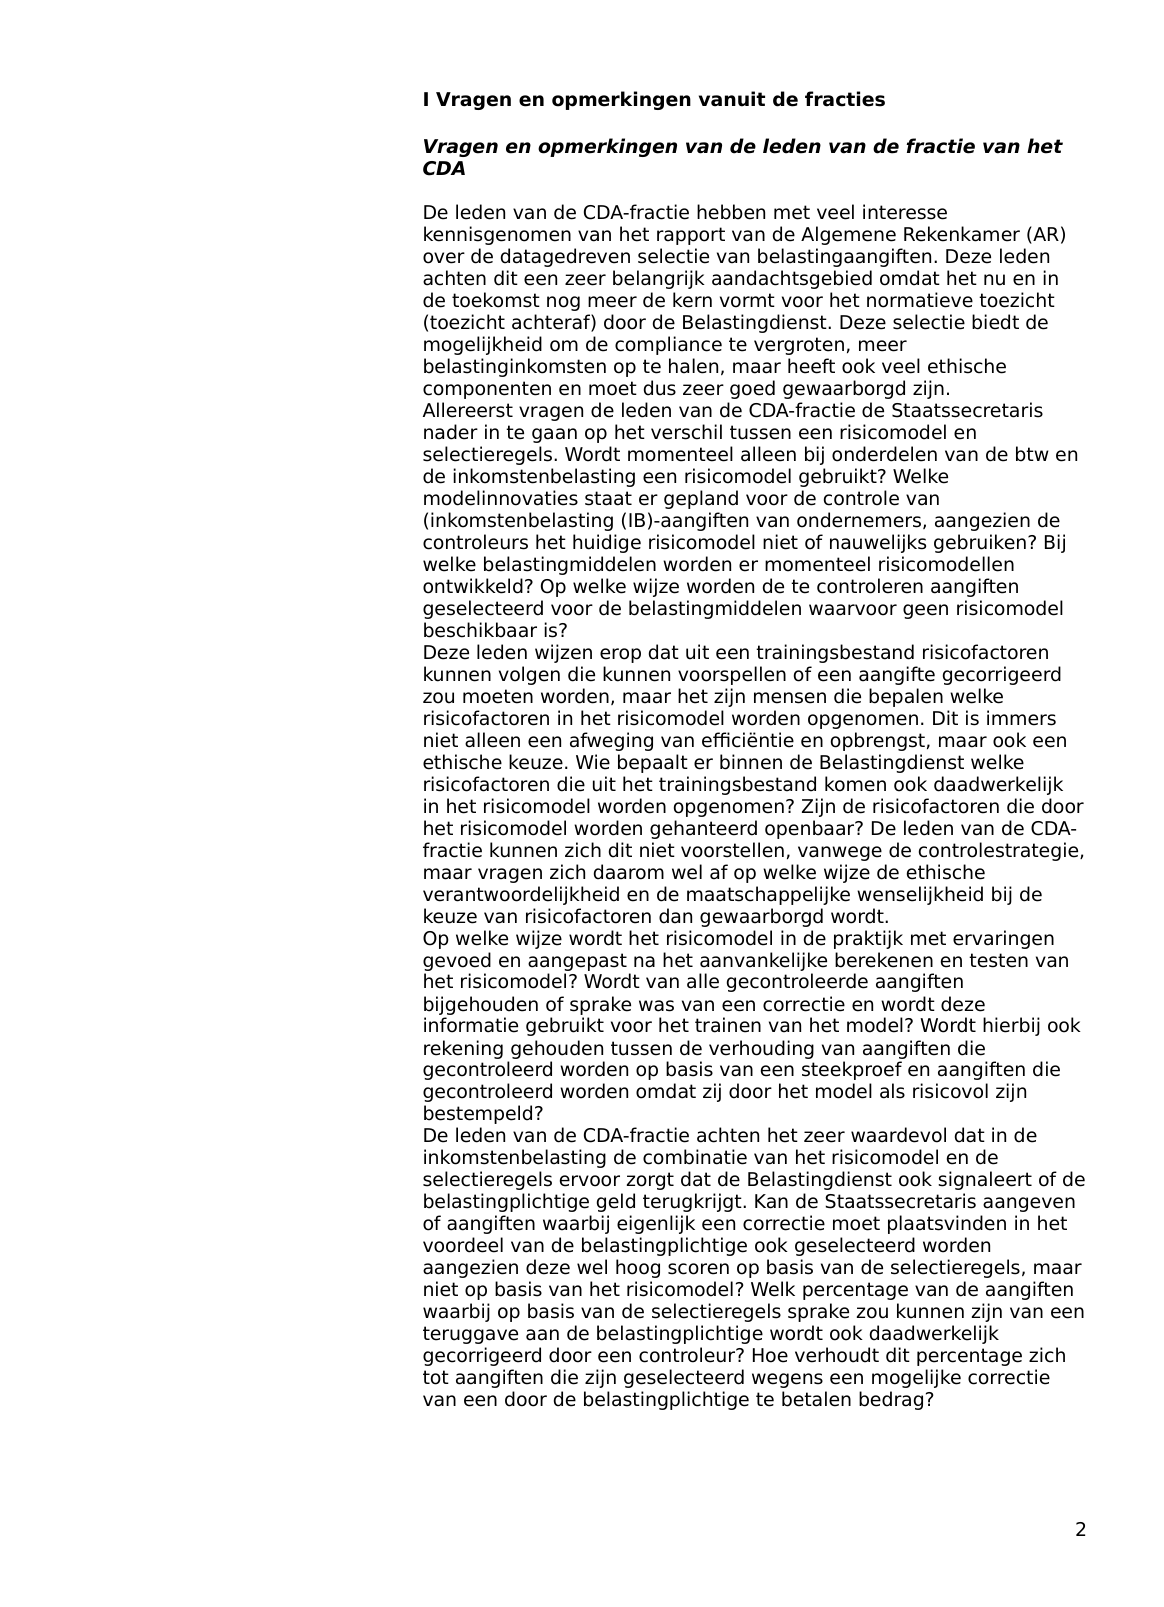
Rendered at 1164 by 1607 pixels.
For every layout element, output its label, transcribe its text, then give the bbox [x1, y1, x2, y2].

text De leden van de CDA-fractie achten het zeer waardevol dat in de inkomstenbelasting de combinatie van het risicomodel en de selectieregels ervoor zorgt dat de Belastingdienst ook signaleert of de belastingplichtige geld terugkrijgt. Kan de Staatssecretaris aangeven of aangiften waarbij eigenlijk een correctie moet plaatsvinden in het voordeel van de belastingplichtige ook geselecteerd worden aangezien deze wel hoog scoren op basis van de selectieregels, maar niet op basis van het risicomodel? Welk percentage van de aangiften waarbij op basis van de selectieregels sprake zou kunnen zijn van een teruggave aan de belastingplichtige wordt ook daadwerkelijk gecorrigeerd door een controleur? Hoe verhoudt dit percentage zich tot aangiften die zijn geselecteerd wegens een mogelijke correctie van een door de belastingplichtige te betalen bedrag? [422, 1125, 1087, 1411]
subtitle I Vragen en opmerkingen vanuit de fracties [422, 89, 1087, 111]
text Deze leden wijzen erop dat uit een trainingsbestand risicofactoren kunnen volgen die kunnen voorspellen of een aangifte gecorrigeerd zou moeten worden, maar het zijn mensen die bepalen welke risicofactoren in het risicomodel worden opgenomen. Dit is immers niet alleen een afweging van efficiëntie en opbrengst, maar ook een ethische keuze. Wie bepaalt er binnen de Belastingdienst welke risicofactoren die uit het trainingsbestand komen ook daadwerkelijk in het risicomodel worden opgenomen? Zijn de risicofactoren die door het risicomodel worden gehanteerd openbaar? De leden van de CDA-fractie kunnen zich dit niet voorstellen, vanwege de controlestrategie, maar vragen zich daarom wel af op welke wijze de ethische verantwoordelijkheid en de maatschappelijke wenselijkheid bij de keuze van risicofactoren dan gewaarborgd wordt. [422, 642, 1087, 927]
text De leden van de CDA-fractie hebben met veel interesse kennisgenomen van het rapport van de Algemene Rekenkamer (AR) over de datagedreven selectie van belastingaangiften. Deze leden achten dit een zeer belangrijk aandachtsgebied omdat het nu en in de toekomst nog meer de kern vormt voor het normatieve toezicht (toezicht achteraf) door de Belastingdienst. Deze selectie biedt de mogelijkheid om de compliance te vergroten, meer belastinginkomsten op te halen, maar heeft ook veel ethische componenten en moet dus zeer goed gewaarborgd zijn. [422, 202, 1087, 400]
subtitle Vragen en opmerkingen van de leden van de fractie van het CDA [422, 136, 1087, 180]
text Op welke wijze wordt het risicomodel in de praktijk met ervaringen gevoed en aangepast na het aanvankelijke berekenen en testen van het risicomodel? Wordt van alle gecontroleerde aangiften bijgehouden of sprake was van een correctie en wordt deze informatie gebruikt voor het trainen van het model? Wordt hierbij ook rekening gehouden tussen de verhouding van aangiften die gecontroleerd worden op basis van een steekproef en aangiften die gecontroleerd worden omdat zij door het model als risicovol zijn bestempeld? [422, 927, 1087, 1125]
text Allereerst vragen de leden van de CDA-fractie de Staatssecretaris nader in te gaan op het verschil tussen een risicomodel en selectieregels. Wordt momenteel alleen bij onderdelen van de btw en de inkomstenbelasting een risicomodel gebruikt? Welke modelinnovaties staat er gepland voor de controle van (inkomstenbelasting (IB)-aangiften van ondernemers, aangezien de controleurs het huidige risicomodel niet of nauwelijks gebruiken? Bij welke belastingmiddelen worden er momenteel risicomodellen ontwikkeld? Op welke wijze worden de te controleren aangiften geselecteerd voor de belastingmiddelen waarvoor geen risicomodel beschikbaar is? [422, 400, 1087, 642]
